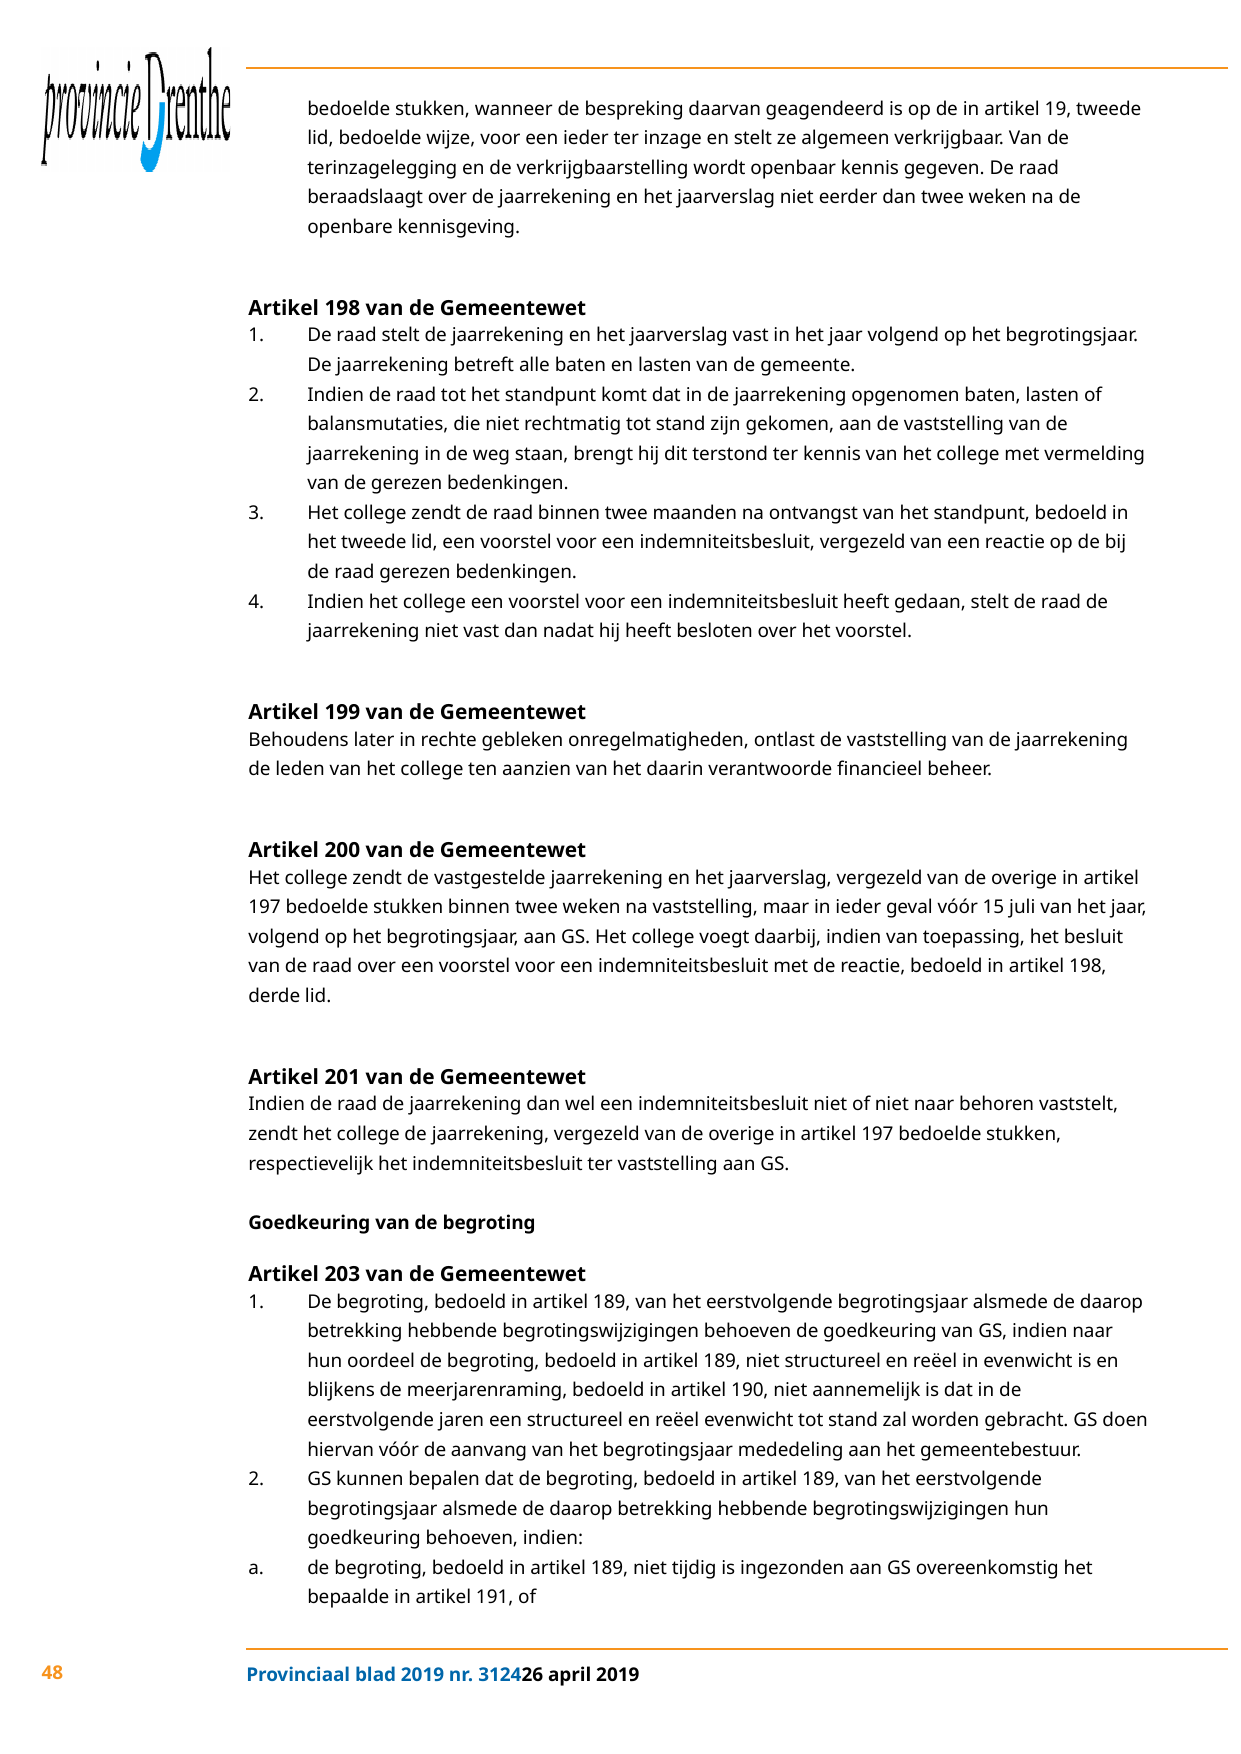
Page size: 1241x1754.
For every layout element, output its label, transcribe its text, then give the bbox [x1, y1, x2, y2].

text Artikel 198 van de Gemeentewet [248, 293, 1152, 322]
list bedoelde stukken, wanneer de bespreking daarvan geagendeerd is op de in artikel 19, tweede lid, bedoelde wijze, voor een ieder ter inzage en stelt ze algemeen verkrijgbaar. Van de terinzagelegging en de verkrijgbaarstelling wordt openbaar kennis gegeven. De raad beraadslaagt over de jaarrekening en het jaarverslag niet eerder dan twee weken na de openbare kennisgeving. [248, 95, 1152, 239]
list Indien de raad tot het standpunt komt dat in de jaarrekening opgenomen baten, lasten of balansmutaties, die niet rechtmatig tot stand zijn gekomen, aan de vaststelling van de jaarrekening in de weg staan, brengt hij dit terstond ter kennis van het college met vermelding van de gerezen bedenkingen. [248, 381, 1152, 495]
list Het college zendt de raad binnen twee maanden na ontvangst van het standpunt, bedoeld in het tweede lid, een voorstel voor een indemniteitsbesluit, vergezeld van een reactie op de bij de raad gerezen bedenkingen. [248, 499, 1152, 584]
list GS kunnen bepalen dat de begroting, bedoeld in artikel 189, van het eerstvolgende begrotingsjaar alsmede de daarop betrekking hebbende begrotingswijzigingen hun goedkeuring behoeven, indien: [248, 1465, 1152, 1550]
text Het college zendt de vastgestelde jaarrekening en het jaarverslag, vergezeld van de overige in artikel 197 bedoelde stukken binnen twee weken na vaststelling, maar in ieder geval vóór 15 juli van het jaar, volgend op het begrotingsjaar, aan GS. Het college voegt daarbij, indien van toepassing, het besluit van de raad over een voorstel voor een indemniteitsbesluit met de reactie, bedoeld in artikel 198, derde lid. [248, 864, 1152, 1008]
text Artikel 201 van de Gemeentewet [248, 1062, 1152, 1091]
text Artikel 199 van de Gemeentewet [248, 697, 1152, 726]
list De begroting, bedoeld in artikel 189, van het eerstvolgende begrotingsjaar alsmede de daarop betrekking hebbende begrotingswijzigingen behoeven de goedkeuring van GS, indien naar hun oordeel de begroting, bedoeld in artikel 189, niet structureel en reëel in evenwicht is en blijkens de meerjarenraming, bedoeld in artikel 190, niet aannemelijk is dat in de eerstvolgende jaren een structureel en reëel evenwicht tot stand zal worden gebracht. GS doen hiervan vóór de aanvang van het begrotingsjaar mededeling aan het gemeentebestuur. [248, 1288, 1152, 1461]
list Indien het college een voorstel voor een indemniteitsbesluit heeft gedaan, stelt de raad de jaarrekening niet vast dan nadat hij heeft besloten over het voorstel. [248, 588, 1152, 643]
picture [41, 47, 231, 172]
list de begroting, bedoeld in artikel 189, niet tijdig is ingezonden aan GS overeenkomstig het bepaalde in artikel 191, of [248, 1554, 1152, 1609]
list De raad stelt de jaarrekening en het jaarverslag vast in het jaar volgend op het begrotingsjaar. De jaarrekening betreft alle baten en lasten van de gemeente. [248, 322, 1152, 377]
text Artikel 203 van de Gemeentewet [248, 1259, 1152, 1288]
text Goedkeuring van de begroting [248, 1209, 1152, 1235]
text Behoudens later in rechte gebleken onregelmatigheden, ontlast de vaststelling van de jaarrekening de leden van het college ten aanzien van het daarin verantwoorde financieel beheer. [248, 726, 1152, 781]
text Artikel 200 van de Gemeentewet [248, 835, 1152, 864]
text Indien de raad de jaarrekening dan wel een indemniteitsbesluit niet of niet naar behoren vaststelt, zendt het college de jaarrekening, vergezeld van de overige in artikel 197 bedoelde stukken, respectievelijk het indemniteitsbesluit ter vaststelling aan GS. [248, 1091, 1152, 1176]
